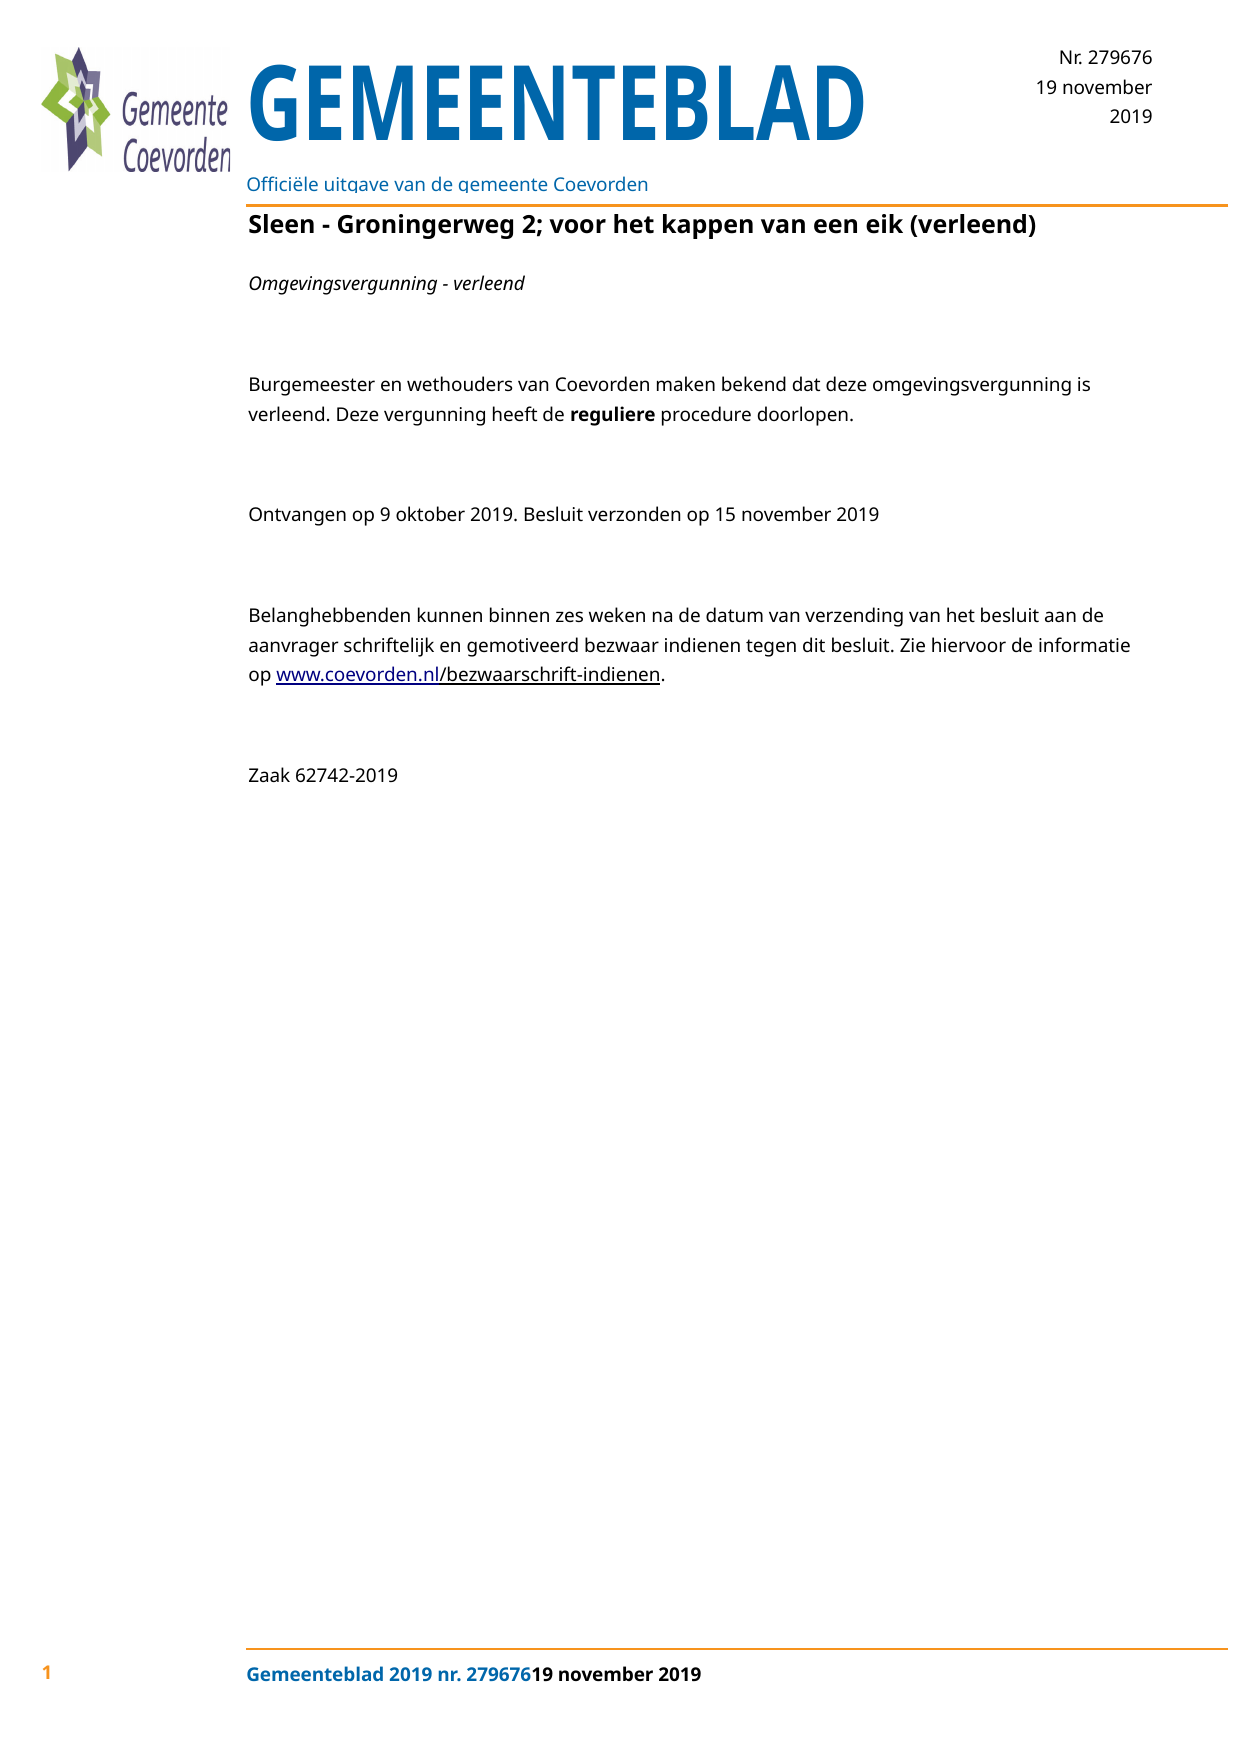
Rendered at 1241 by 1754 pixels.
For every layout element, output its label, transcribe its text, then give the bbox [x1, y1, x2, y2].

text Belanghebbenden kunnen binnen zes weken na de datum van verzending van het besluit aan de aanvrager schriftelijk en gemotiveerd bezwaar indienen tegen dit besluit. Zie hiervoor de informatie op www.coevorden.nl/bezwaarschrift-indienen. [248, 602, 1152, 687]
text Zaak 62742-2019 [248, 762, 1152, 788]
text Ontvangen op 9 oktober 2019. Besluit verzonden op 15 november 2019 [248, 502, 1152, 527]
text Omgevingsvergunning - verleend [248, 270, 1152, 296]
text Sleen - Groningerweg 2; voor het kappen van een eik (verleend) [248, 207, 1152, 241]
picture [41, 47, 231, 172]
text Burgemeester en wethouders van Coevorden maken bekend dat deze omgevingsvergunning is verleend. Deze vergunning heeft de reguliere procedure doorlopen. [248, 371, 1152, 426]
